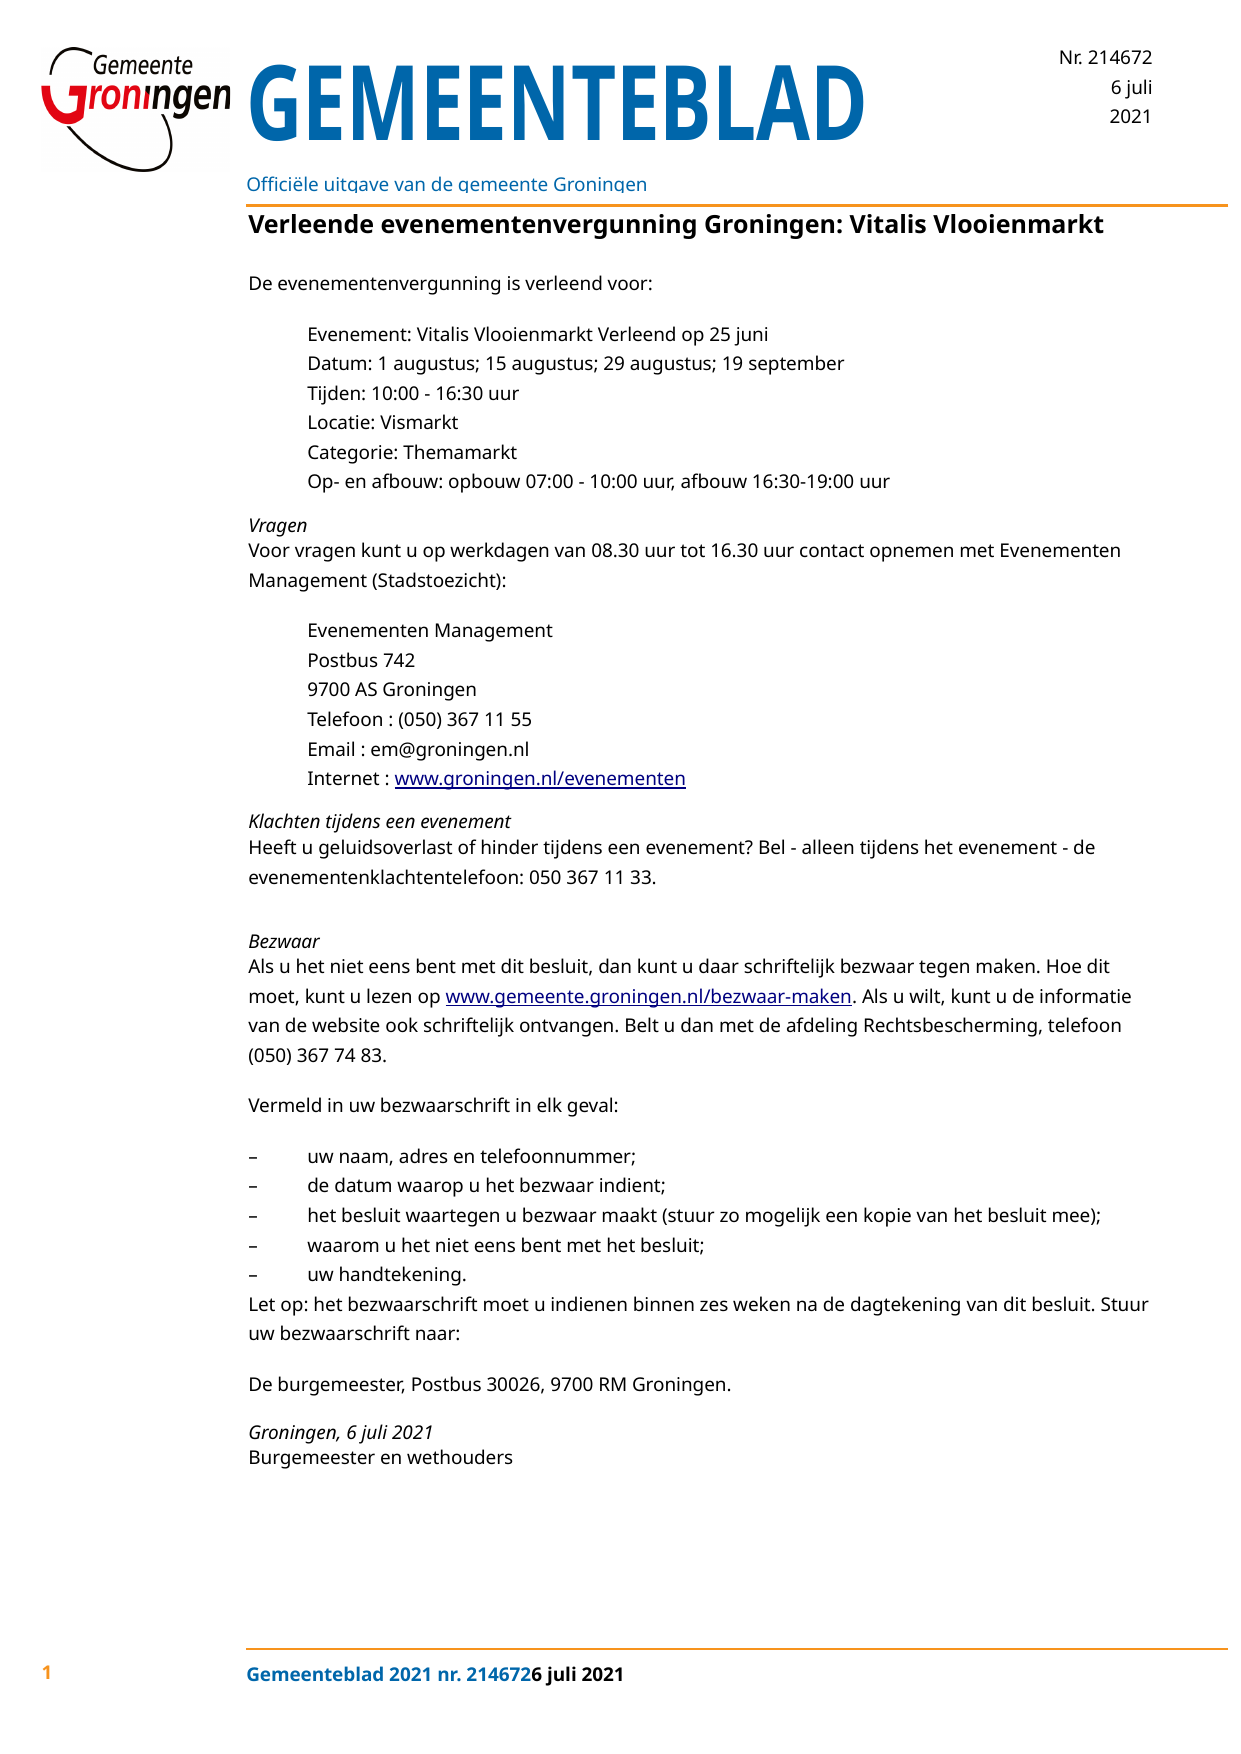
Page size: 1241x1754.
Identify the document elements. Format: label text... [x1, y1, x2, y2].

list Tijden: 10:00 - 16:30 uur [248, 380, 1152, 406]
text Vragen [248, 512, 1152, 537]
list Evenementen Management [248, 617, 1152, 643]
text De burgemeester, Postbus 30026, 9700 RM Groningen. [248, 1371, 1152, 1397]
list Categorie: Themamarkt [248, 439, 1152, 465]
list Evenement: Vitalis Vlooienmarkt Verleend op 25 juni [248, 321, 1152, 346]
picture [41, 47, 231, 172]
list Telefoon : (050) 367 11 55 [248, 706, 1152, 732]
list Internet : www.groningen.nl/evenementen [248, 765, 1152, 791]
list Email : em@groningen.nl [248, 736, 1152, 762]
list uw naam, adres en telefoonnummer; [248, 1143, 1152, 1169]
text Groningen, 6 juli 2021 [248, 1419, 1152, 1444]
list Locatie: Vismarkt [248, 409, 1152, 435]
text Verleende evenementenvergunning Groningen: Vitalis Vlooienmarkt [248, 207, 1152, 241]
list Postbus 742 [248, 647, 1152, 673]
list Datum: 1 augustus; 15 augustus; 29 augustus; 19 september [248, 350, 1152, 376]
list waarom u het niet eens bent met het besluit; [248, 1232, 1152, 1258]
text Als u het niet eens bent met dit besluit, dan kunt u daar schriftelijk bezwaar tegen maken. Hoe dit moet, kunt u lezen op www.gemeente.groningen.nl/bezwaar-maken. Als u wilt, kunt u de informatie van de website ook schriftelijk ontvangen. Belt u dan met de afdeling Rechtsbescherming, telefoon (050) 367 74 83. [248, 953, 1152, 1068]
text De evenementenvergunning is verleend voor: [248, 270, 1152, 296]
text Klachten tijdens een evenement [248, 808, 1152, 834]
list 9700 AS Groningen [248, 677, 1152, 702]
text Voor vragen kunt u op werkdagen van 08.30 uur tot 16.30 uur contact opnemen met Evenementen Management (Stadstoezicht): [248, 537, 1152, 593]
text Let op: het bezwaarschrift moet u indienen binnen zes weken na de dagtekening van dit besluit. Stuur uw bezwaarschrift naar: [248, 1291, 1152, 1346]
list het besluit waartegen u bezwaar maakt (stuur zo mogelijk een kopie van het besluit mee); [248, 1202, 1152, 1228]
text Vermeld in uw bezwaarschrift in elk geval: [248, 1093, 1152, 1118]
list Op- en afbouw: opbouw 07:00 - 10:00 uur, afbouw 16:30-19:00 uur [248, 469, 1152, 494]
text Burgemeester en wethouders [248, 1444, 1152, 1470]
text Bezwaar [248, 928, 1152, 953]
text Heeft u geluidsoverlast of hinder tijdens een evenement? Bel - alleen tijdens het evenement - de evenementenklachtentelefoon: 050 367 11 33. [248, 834, 1152, 889]
list de datum waarop u het bezwaar indient; [248, 1173, 1152, 1198]
list uw handtekening. [248, 1261, 1152, 1287]
